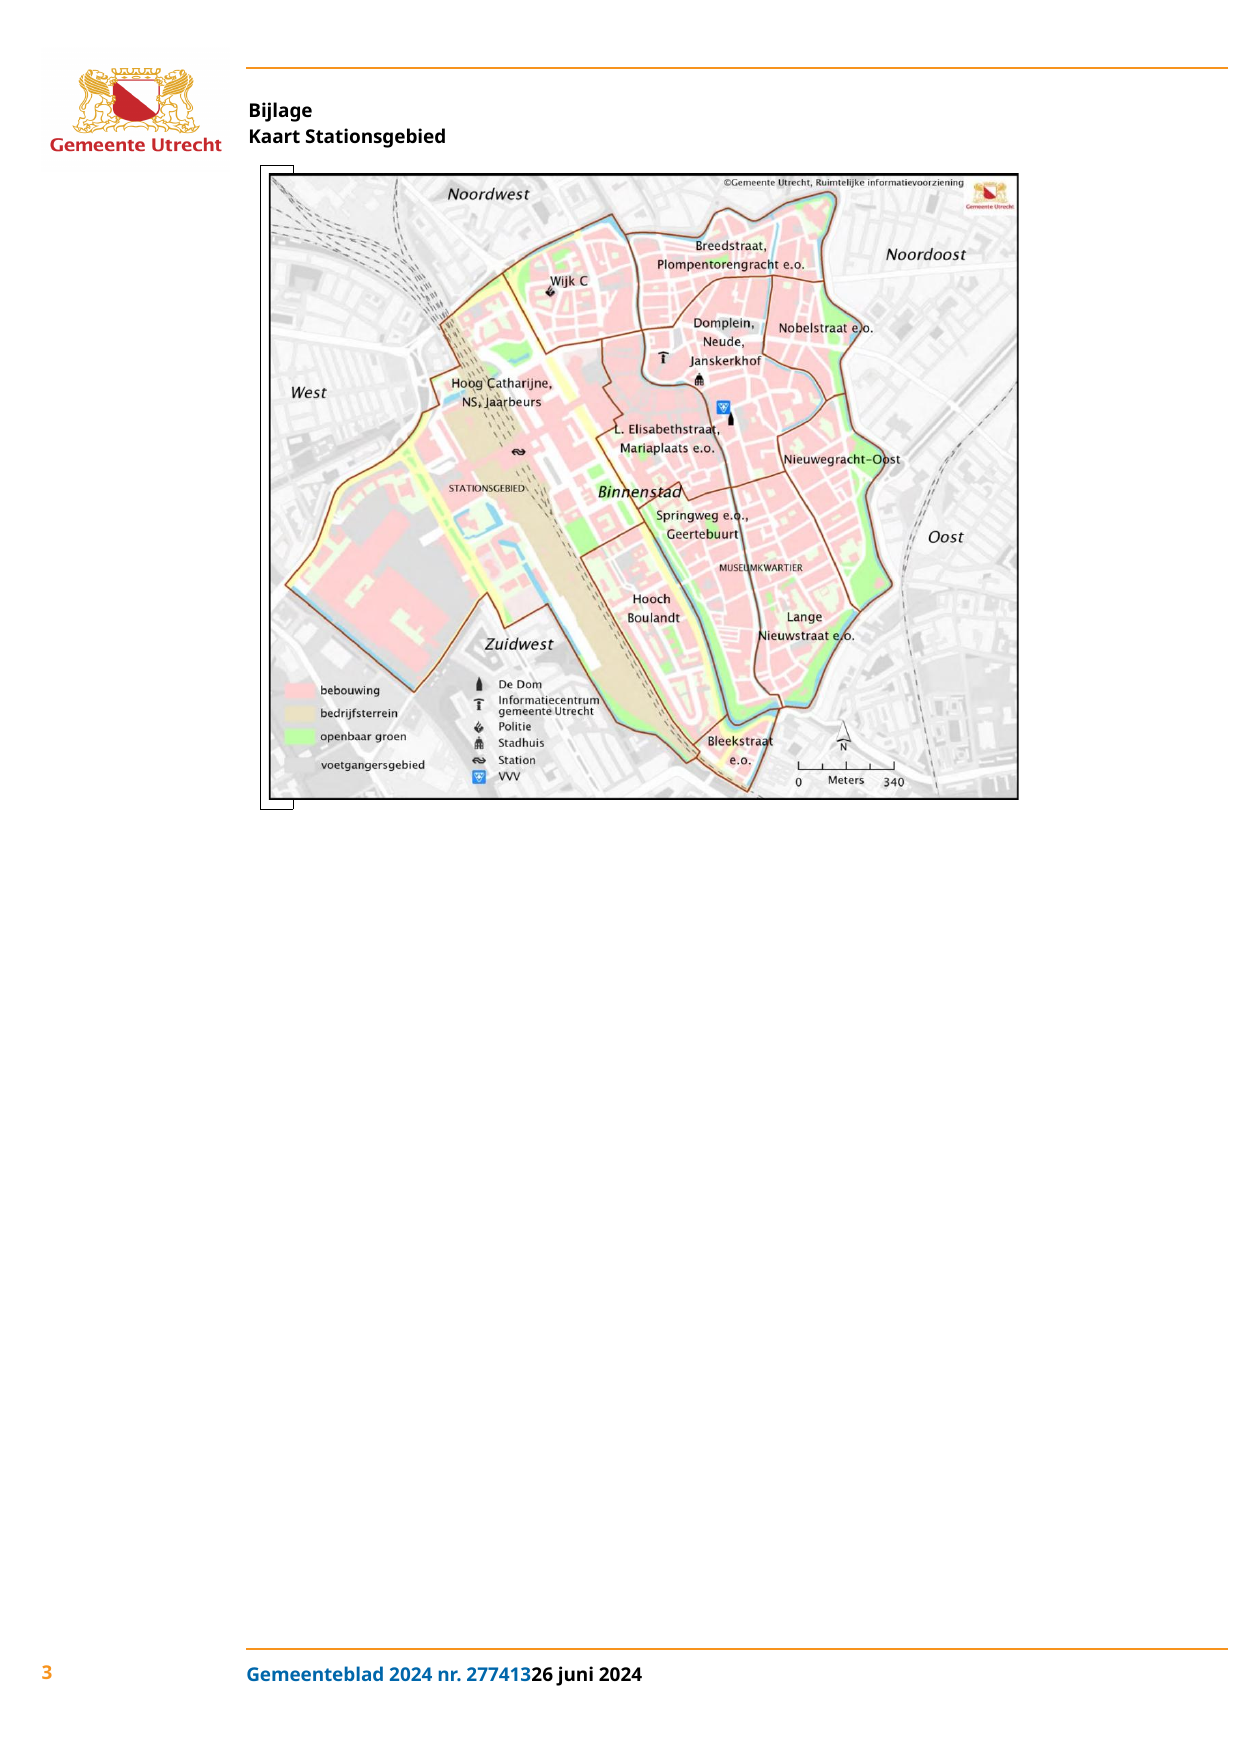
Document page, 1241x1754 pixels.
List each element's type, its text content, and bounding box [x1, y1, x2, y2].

text Bijlage [248, 95, 1152, 123]
text Kaart Stationsgebied [248, 123, 1152, 149]
picture [41, 47, 231, 172]
picture [268, 173, 1019, 800]
